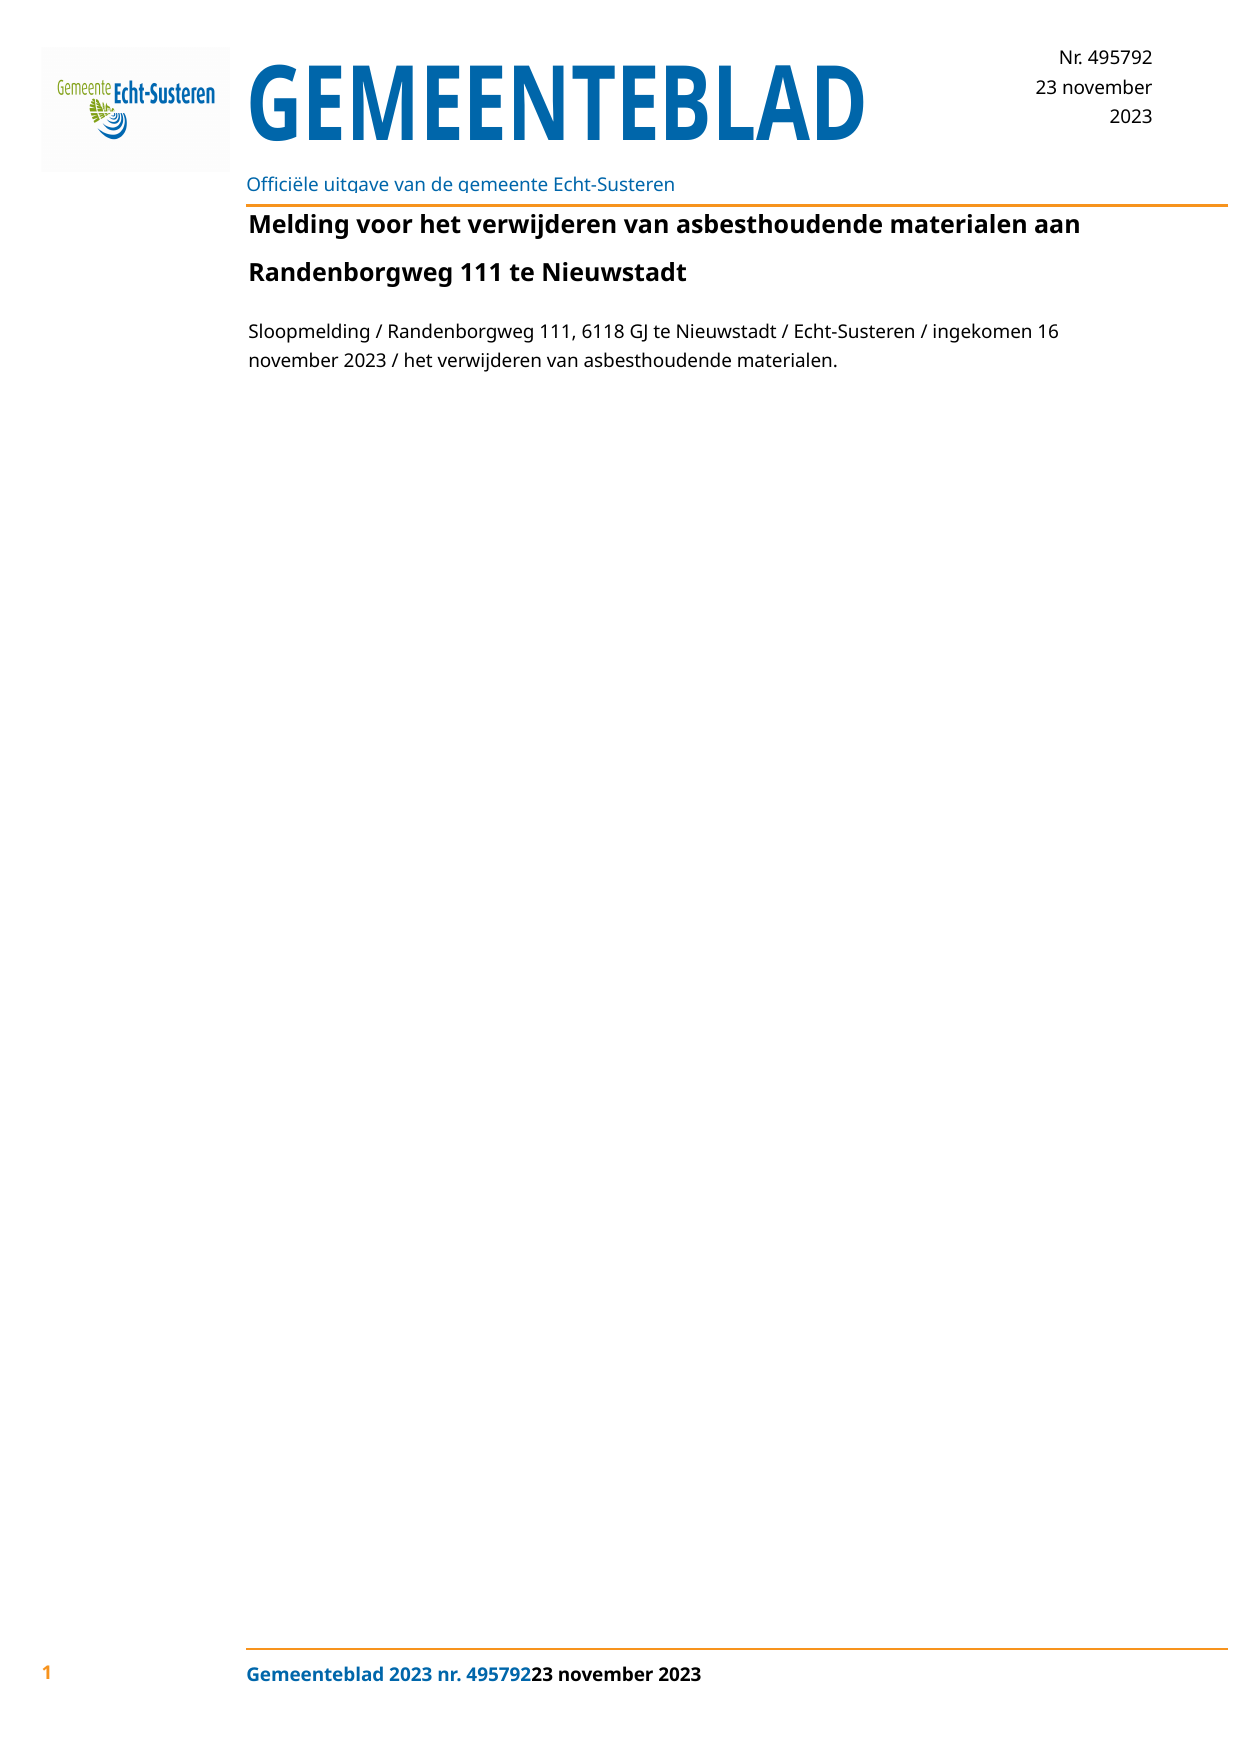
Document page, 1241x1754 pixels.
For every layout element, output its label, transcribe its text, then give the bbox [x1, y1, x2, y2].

text Melding voor het verwijderen van asbesthoudende materialen aan Randenborgweg 111 te Nieuwstadt [248, 207, 1152, 288]
picture [41, 47, 231, 172]
text Sloopmelding / Randenborgweg 111, 6118 GJ te Nieuwstadt / Echt-Susteren / ingekomen 16 november 2023 / het verwijderen van asbesthoudende materialen. [248, 318, 1152, 373]
